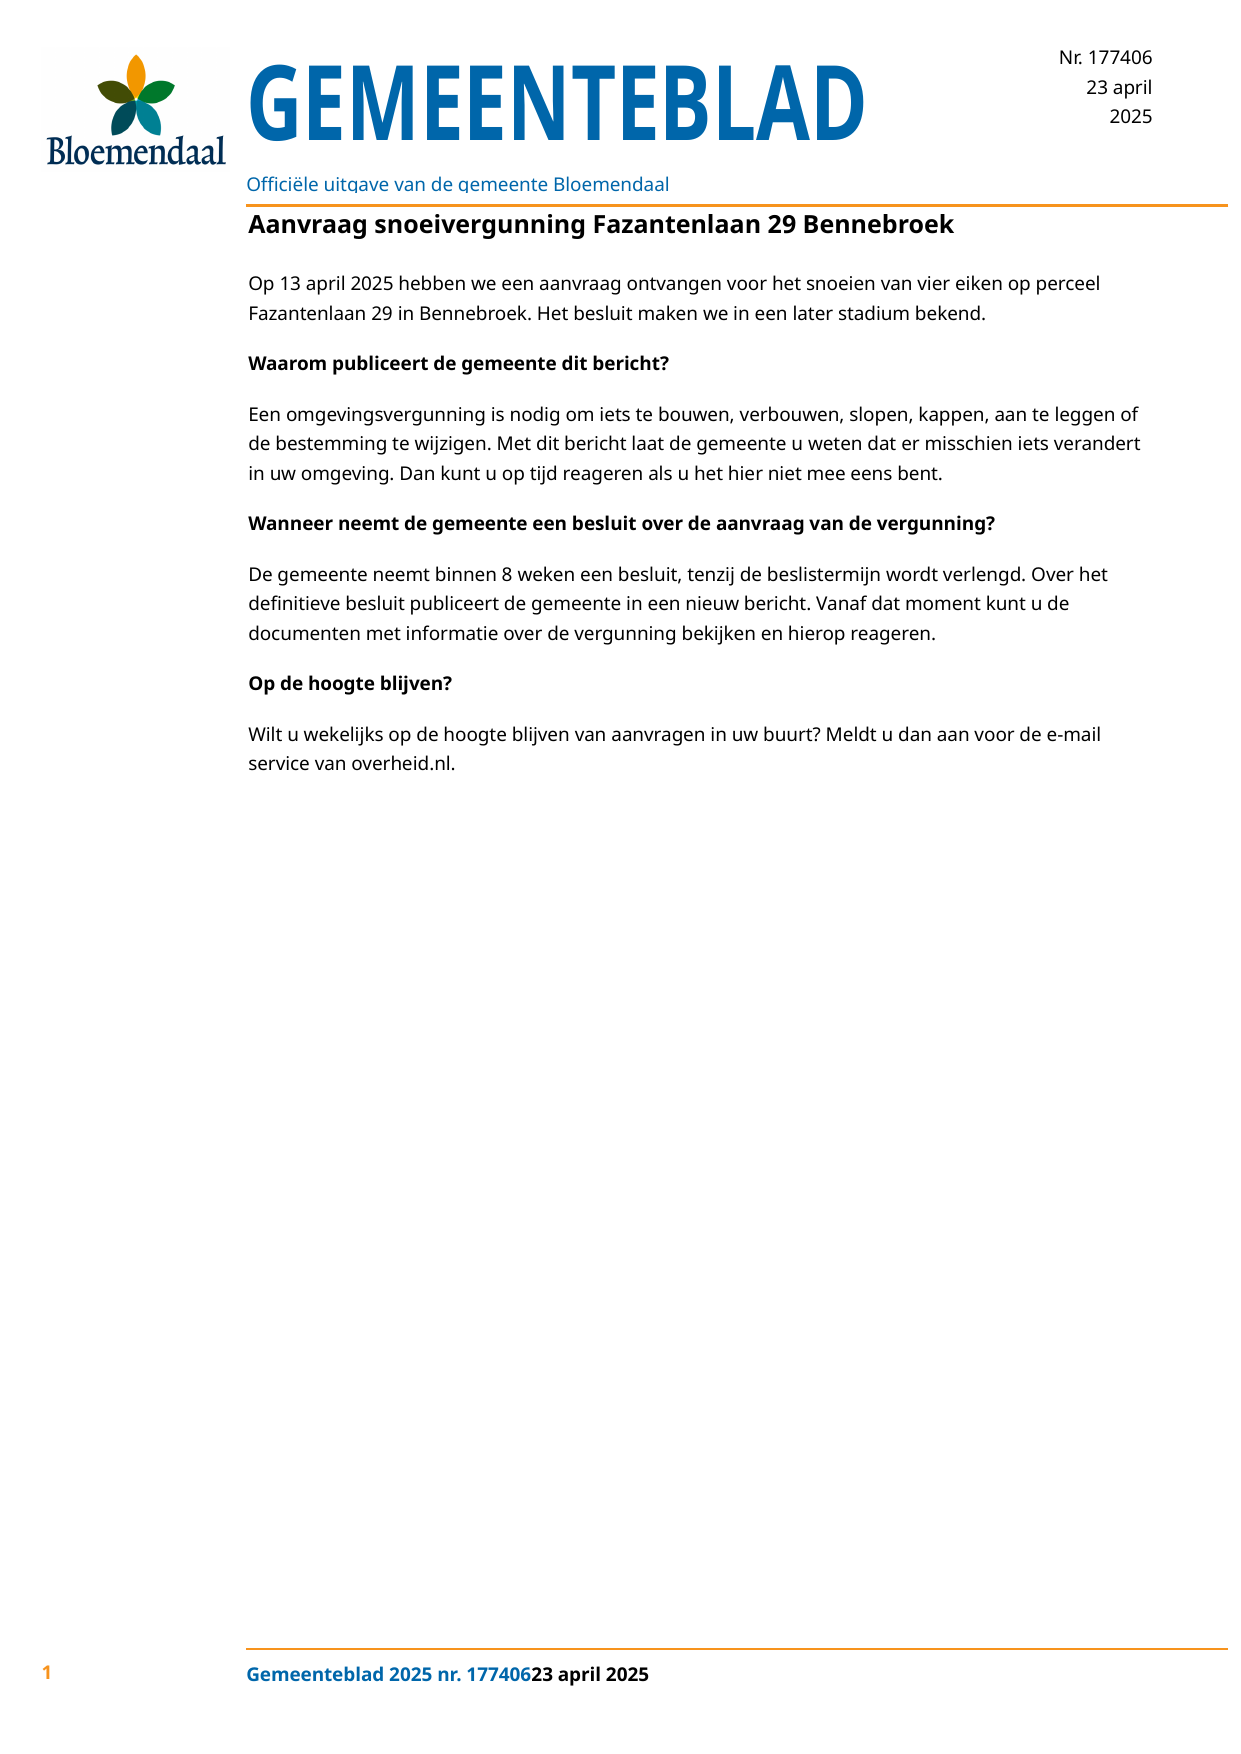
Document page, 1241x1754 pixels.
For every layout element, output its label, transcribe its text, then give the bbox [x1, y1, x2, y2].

text De gemeente neemt binnen 8 weken een besluit, tenzij de beslistermijn wordt verlengd. Over het definitieve besluit publiceert de gemeente in een nieuw bericht. Vanaf dat moment kunt u de documenten met informatie over de vergunning bekijken en hierop reageren. [248, 561, 1152, 646]
text Wilt u wekelijks op de hoogte blijven van aanvragen in uw buurt? Meldt u dan aan voor de e-mail service van overheid.nl. [248, 721, 1152, 776]
picture [41, 47, 231, 172]
text Aanvraag snoeivergunning Fazantenlaan 29 Bennebroek [248, 207, 1152, 241]
text Op de hoogte blijven? [248, 670, 1152, 696]
text Wanneer neemt de gemeente een besluit over de aanvraag van de vergunning? [248, 510, 1152, 536]
text Op 13 april 2025 hebben we een aanvraag ontvangen voor het snoeien van vier eiken op perceel Fazantenlaan 29 in Bennebroek. Het besluit maken we in een later stadium bekend. [248, 270, 1152, 326]
text Een omgevingsvergunning is nodig om iets te bouwen, verbouwen, slopen, kappen, aan te leggen of de bestemming te wijzigen. Met dit bericht laat de gemeente u weten dat er misschien iets verandert in uw omgeving. Dan kunt u op tijd reageren als u het hier niet mee eens bent. [248, 401, 1152, 486]
text Waarom publiceert de gemeente dit bericht? [248, 350, 1152, 376]
